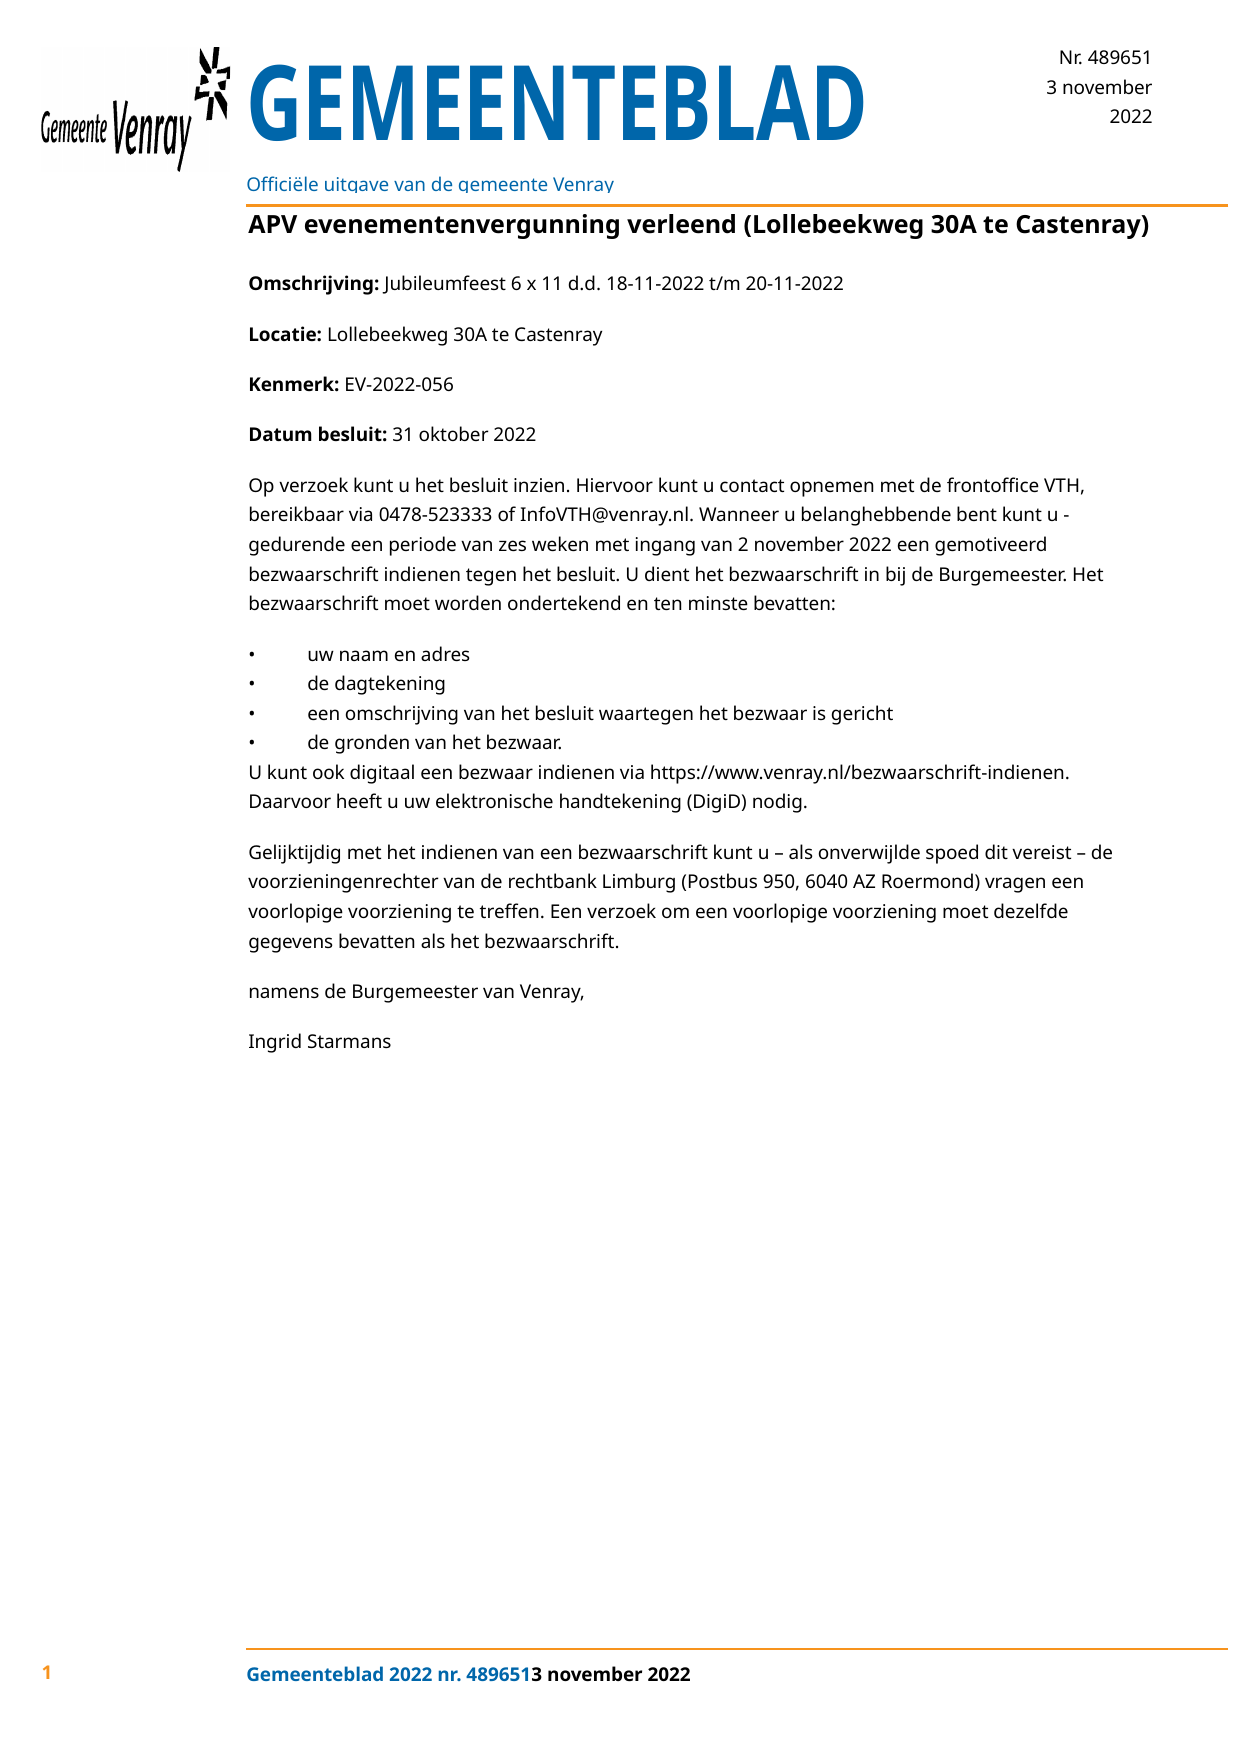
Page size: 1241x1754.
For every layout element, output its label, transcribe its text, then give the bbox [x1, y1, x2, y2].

text namens de Burgemeester van Venray, [248, 978, 1152, 1004]
list een omschrijving van het besluit waartegen het bezwaar is gericht [248, 700, 1152, 726]
text Op verzoek kunt u het besluit inzien. Hiervoor kunt u contact opnemen met de frontoffice VTH, bereikbaar via 0478-523333 of InfoVTH@venray.nl. Wanneer u belanghebbende bent kunt u - gedurende een periode van zes weken met ingang van 2 november 2022 een gemotiveerd bezwaarschrift indienen tegen het besluit. U dient het bezwaarschrift in bij de Burgemeester. Het bezwaarschrift moet worden ondertekend en ten minste bevatten: [248, 472, 1152, 616]
text APV evenementenvergunning verleend (Lollebeekweg 30A te Castenray) [248, 207, 1152, 241]
text Ingrid Starmans [248, 1029, 1152, 1054]
list de dagtekening [248, 670, 1152, 696]
list uw naam en adres [248, 641, 1152, 666]
text U kunt ook digitaal een bezwaar indienen via https://www.venray.nl/bezwaarschrift-indienen. Daarvoor heeft u uw elektronische handtekening (DigiD) nodig. [248, 759, 1152, 814]
text Locatie: Lollebeekweg 30A te Castenray [248, 321, 1152, 346]
picture [41, 47, 231, 172]
text Gelijktijdig met het indienen van een bezwaarschrift kunt u – als onverwijlde spoed dit vereist – de voorzieningenrechter van de rechtbank Limburg (Postbus 950, 6040 AZ Roermond) vragen een voorlopige voorziening te treffen. Een verzoek om een voorlopige voorziening moet dezelfde gegevens bevatten als het bezwaarschrift. [248, 839, 1152, 953]
list de gronden van het bezwaar. [248, 729, 1152, 755]
text Datum besluit: 31 oktober 2022 [248, 422, 1152, 447]
text Omschrijving: Jubileumfeest 6 x 11 d.d. 18-11-2022 t/m 20-11-2022 [248, 270, 1152, 296]
text Kenmerk: EV-2022-056 [248, 371, 1152, 397]
